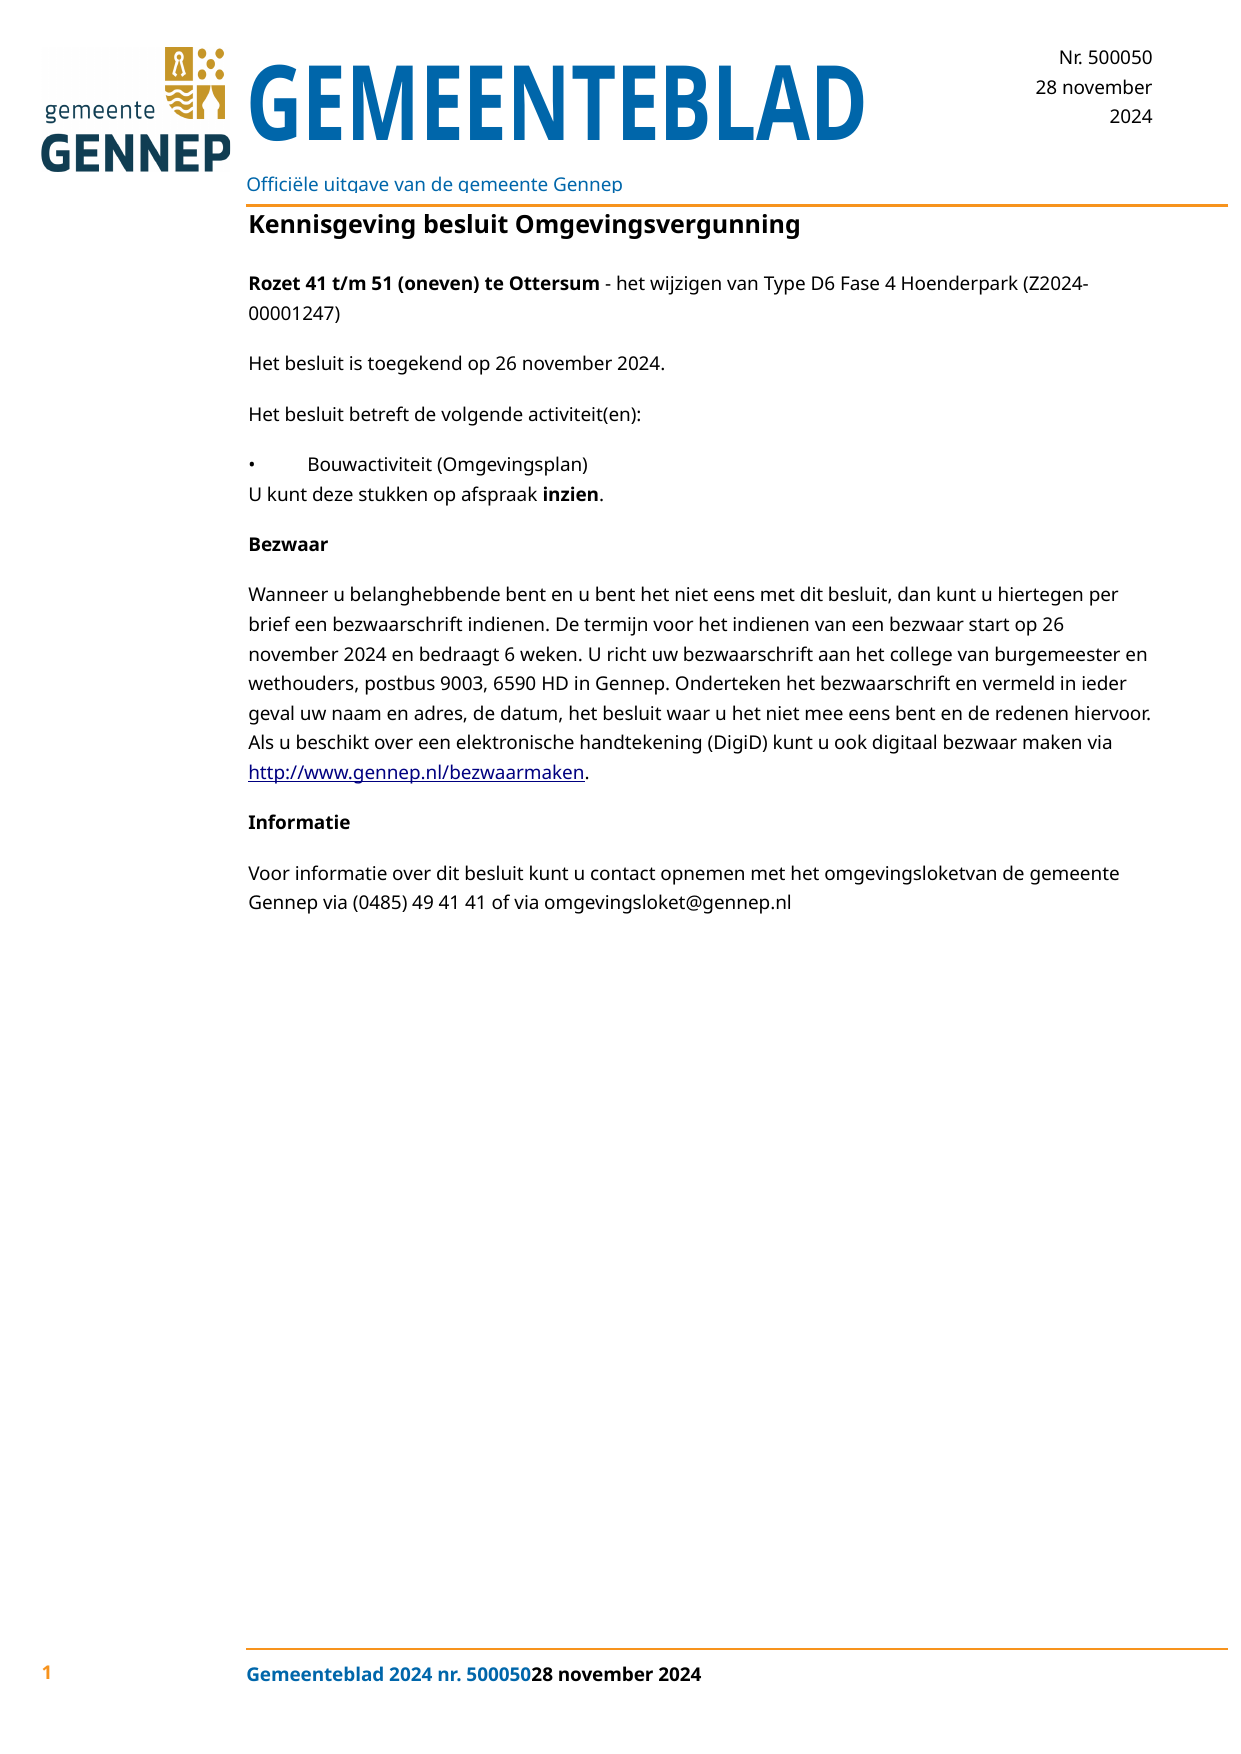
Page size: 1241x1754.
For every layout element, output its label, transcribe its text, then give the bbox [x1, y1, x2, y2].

text Voor informatie over dit besluit kunt u contact opnemen met het omgevingsloketvan de gemeente Gennep via (0485) 49 41 41 of via omgevingsloket@gennep.nl [248, 860, 1152, 915]
text Bezwaar [248, 531, 1152, 557]
picture [41, 47, 231, 172]
list Bouwactiviteit (Omgevingsplan) [248, 451, 1152, 477]
text Het besluit betreft de volgende activiteit(en): [248, 401, 1152, 426]
text Rozet 41 t/m 51 (oneven) te Ottersum - het wijzigen van Type D6 Fase 4 Hoenderpark (Z2024-00001247) [248, 270, 1152, 326]
text U kunt deze stukken op afspraak inzien. [248, 481, 1152, 506]
text Informatie [248, 809, 1152, 835]
text Kennisgeving besluit Omgevingsvergunning [248, 207, 1152, 241]
text Wanneer u belanghebbende bent en u bent het niet eens met dit besluit, dan kunt u hiertegen per brief een bezwaarschrift indienen. De termijn voor het indienen van een bezwaar start op 26 november 2024 en bedraagt 6 weken. U richt uw bezwaarschrift aan het college van burgemeester en wethouders, postbus 9003, 6590 HD in Gennep. Onderteken het bezwaarschrift en vermeld in ieder geval uw naam en adres, de datum, het besluit waar u het niet mee eens bent en de redenen hiervoor. Als u beschikt over een elektronische handtekening (DigiD) kunt u ook digitaal bezwaar maken via http://www.gennep.nl/bezwaarmaken. [248, 582, 1152, 785]
text Het besluit is toegekend op 26 november 2024. [248, 350, 1152, 376]
